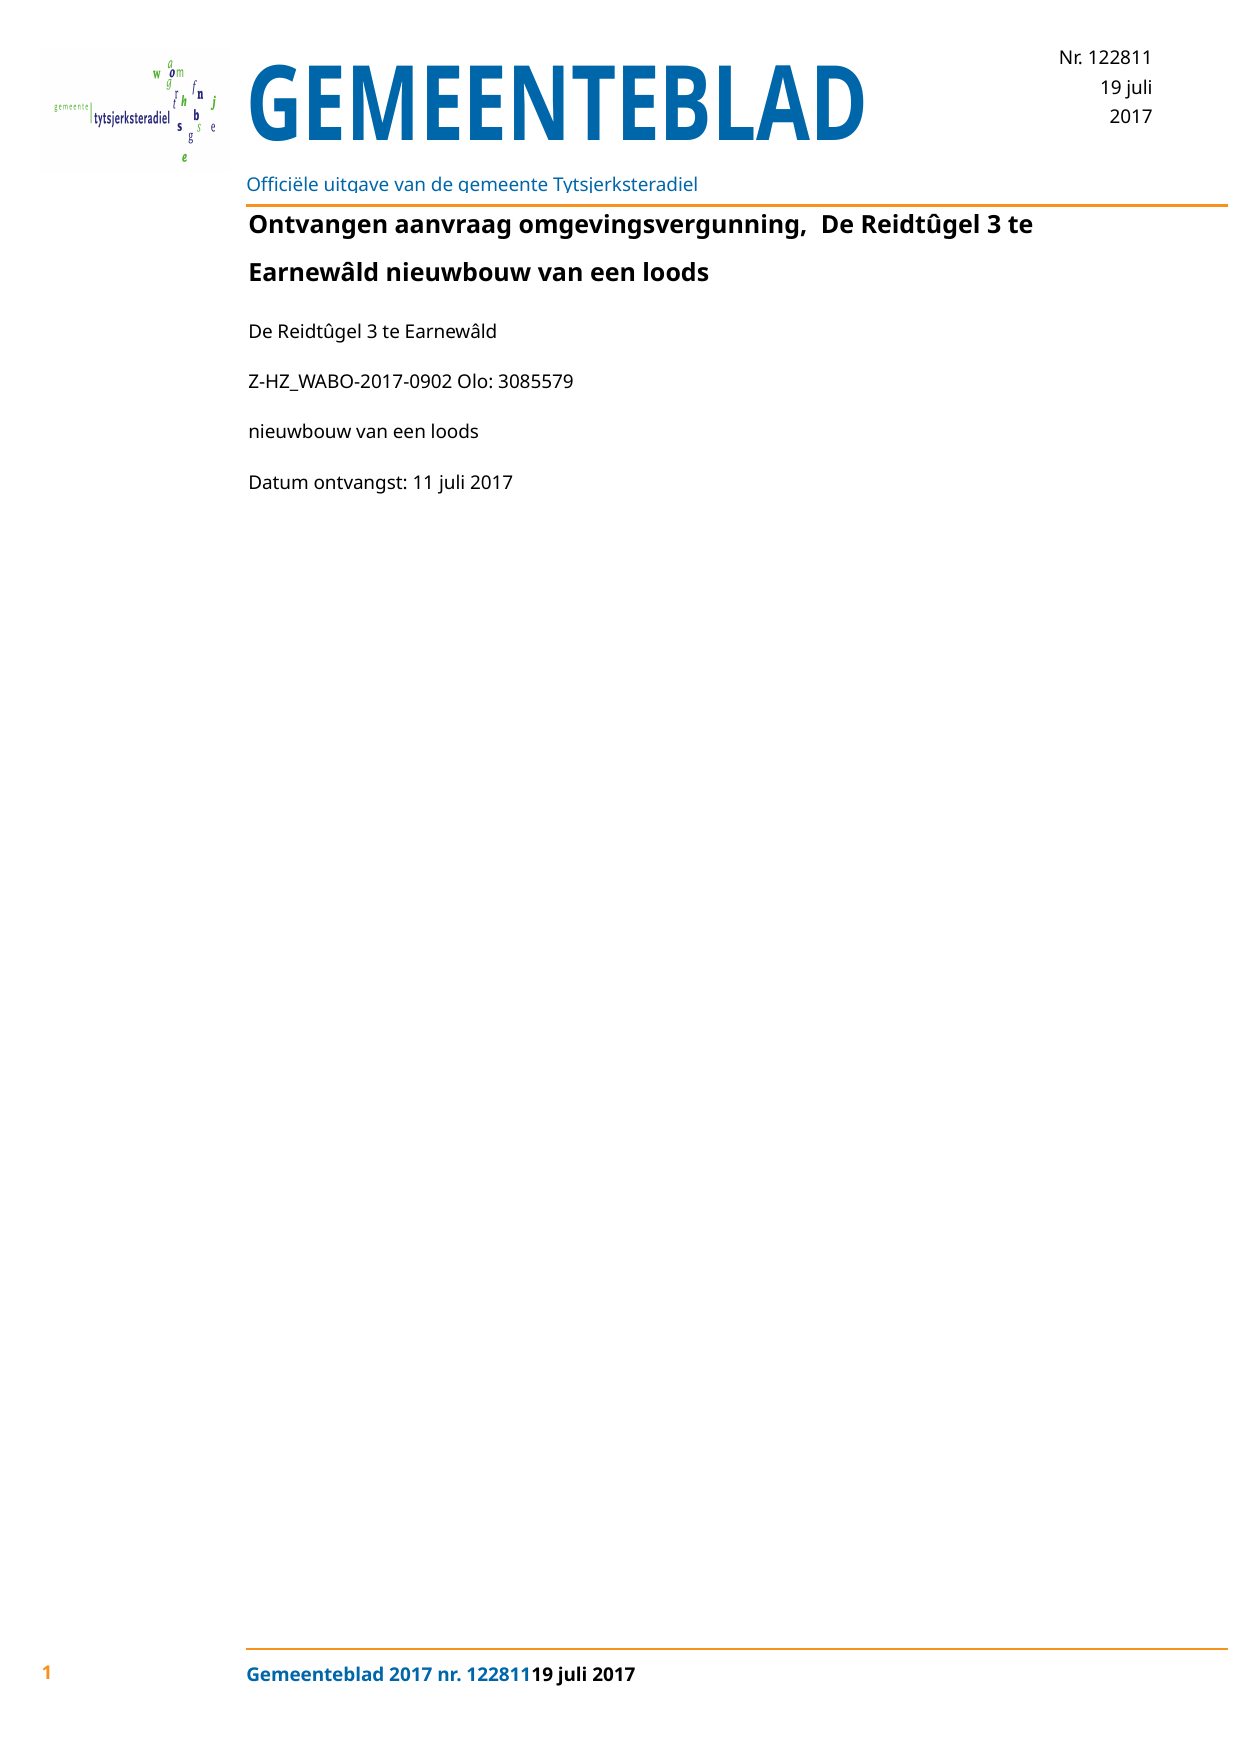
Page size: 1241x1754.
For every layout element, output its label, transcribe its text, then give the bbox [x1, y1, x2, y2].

text Ontvangen aanvraag omgevingsvergunning, De Reidtûgel 3 te Earnewâld nieuwbouw van een loods [248, 207, 1152, 288]
picture [41, 47, 231, 172]
text nieuwbouw van een loods [248, 419, 1152, 444]
text Datum ontvangst: 11 juli 2017 [248, 469, 1152, 495]
text Z-HZ_WABO-2017-0902 Olo: 3085579 [248, 368, 1152, 394]
text De Reidtûgel 3 te Earnewâld [248, 318, 1152, 344]
